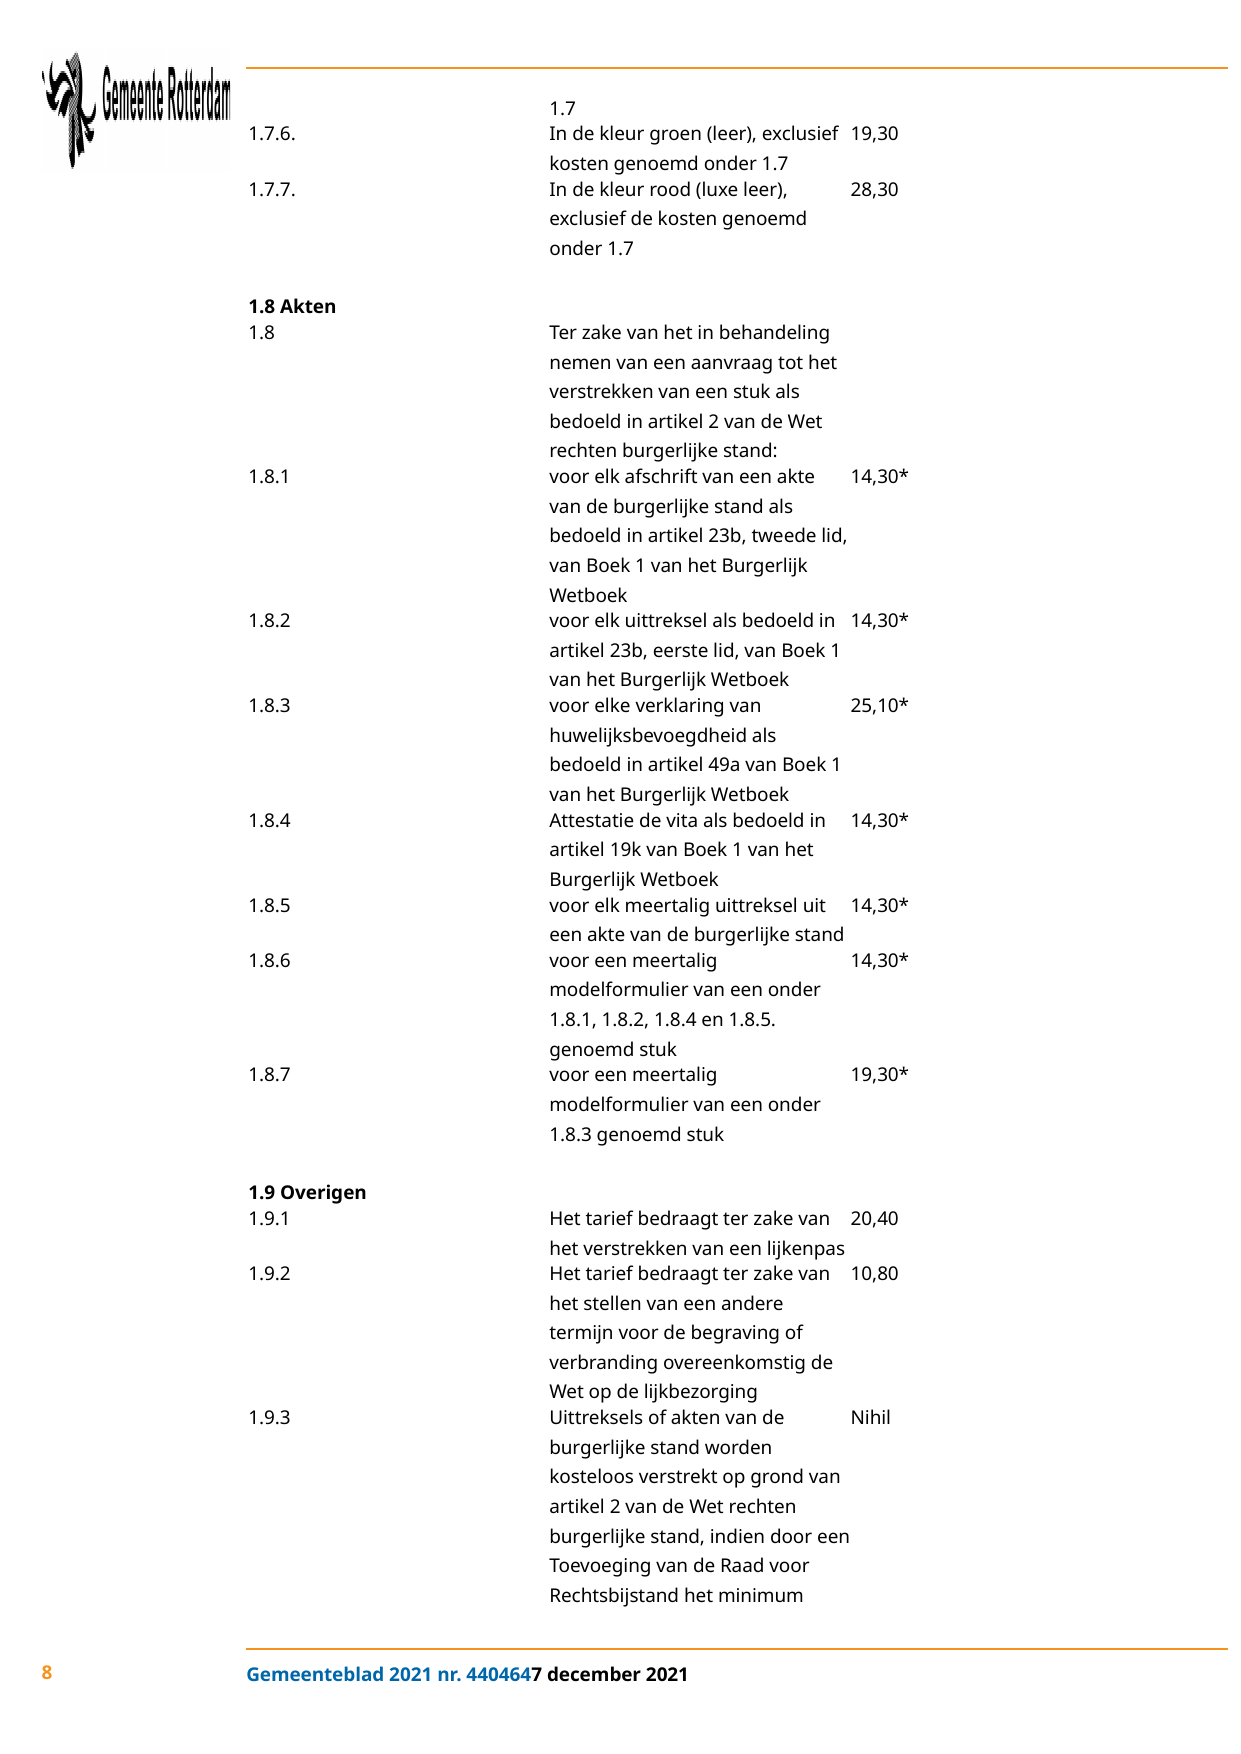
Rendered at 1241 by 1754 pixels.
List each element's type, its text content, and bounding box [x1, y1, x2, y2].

table_cell 1.8.4 [248, 807, 549, 892]
table_header [850, 294, 1152, 319]
table_cell voor een meertalig modelformulier van een onder 1.8.1, 1.8.2, 1.8.4 en 1.8.5. genoemd stuk [549, 947, 850, 1062]
table_cell Het tarief bedraagt ter zake van het stellen van een andere termijn voor de begraving of verbranding overeenkomstig de Wet op de lijkbezorging [549, 1260, 850, 1404]
table_cell Ter zake van het in behandeling nemen van een aanvraag tot het verstrekken van een stuk als bedoeld in artikel 2 van de Wet rechten burgerlijke stand: [549, 319, 850, 463]
table_cell voor een meertalig modelformulier van een onder 1.8.3 genoemd stuk [549, 1062, 850, 1146]
table_cell 1.8.6 [248, 947, 549, 1062]
table_cell voor elk uittreksel als bedoeld in artikel 23b, eerste lid, van Boek 1 van het Burgerlijk Wetboek [549, 608, 850, 692]
table_header 1.8 Akten [248, 294, 549, 319]
table_cell 14,30* [850, 608, 1152, 692]
table_cell Nihil [850, 1405, 1152, 1608]
table_cell 1.8.2 [248, 608, 549, 692]
table_cell 1.9.2 [248, 1260, 549, 1404]
table_cell In de kleur rood (luxe leer), exclusief de kosten genoemd onder 1.7 [549, 176, 850, 261]
table_header 1.9 Overigen [248, 1179, 1152, 1205]
table_cell [850, 95, 1152, 121]
table_cell 20,40 [850, 1205, 1152, 1260]
table_cell 14,30* [850, 947, 1152, 1062]
table_cell 1.7.6. [248, 121, 549, 176]
table_cell Uittreksels of akten van de burgerlijke stand worden kosteloos verstrekt op grond van artikel 2 van de Wet rechten burgerlijke stand, indien door een Toevoeging van de Raad voor Rechtsbijstand het minimum [549, 1405, 850, 1608]
table_cell 28,30 [850, 176, 1152, 261]
table_cell 1.8.5 [248, 892, 549, 947]
table_cell 10,80 [850, 1260, 1152, 1404]
table_cell voor elk meertalig uittreksel uit een akte van de burgerlijke stand [549, 892, 850, 947]
table_cell [248, 95, 549, 121]
table_cell In de kleur groen (leer), exclusief kosten genoemd onder 1.7 [549, 121, 850, 176]
table_cell Het tarief bedraagt ter zake van het verstrekken van een lijkenpas [549, 1205, 850, 1260]
table_cell 1.7 [549, 95, 850, 121]
table_cell 1.8.7 [248, 1062, 549, 1146]
table_cell 14,30* [850, 807, 1152, 892]
table_cell 1.7.7. [248, 176, 549, 261]
table_cell 1.8 [248, 319, 549, 463]
table_cell voor elke verklaring van huwelijksbevoegdheid als bedoeld in artikel 49a van Boek 1 van het Burgerlijk Wetboek [549, 693, 850, 807]
table_cell [850, 319, 1152, 463]
table_cell 1.9.1 [248, 1205, 549, 1260]
table_cell 1.8.1 [248, 464, 549, 607]
table_cell voor elk afschrift van een akte van de burgerlijke stand als bedoeld in artikel 23b, tweede lid, van Boek 1 van het Burgerlijk Wetboek [549, 464, 850, 607]
table_cell 19,30* [850, 1062, 1152, 1146]
table_cell 1.9.3 [248, 1405, 549, 1608]
table_cell 14,30* [850, 892, 1152, 947]
table_cell 19,30 [850, 121, 1152, 176]
table_cell 25,10* [850, 693, 1152, 807]
table_cell Attestatie de vita als bedoeld in artikel 19k van Boek 1 van het Burgerlijk Wetboek [549, 807, 850, 892]
table_cell 1.8.3 [248, 693, 549, 807]
picture [41, 47, 231, 172]
table_cell 14,30* [850, 464, 1152, 607]
table_header [549, 294, 850, 319]
